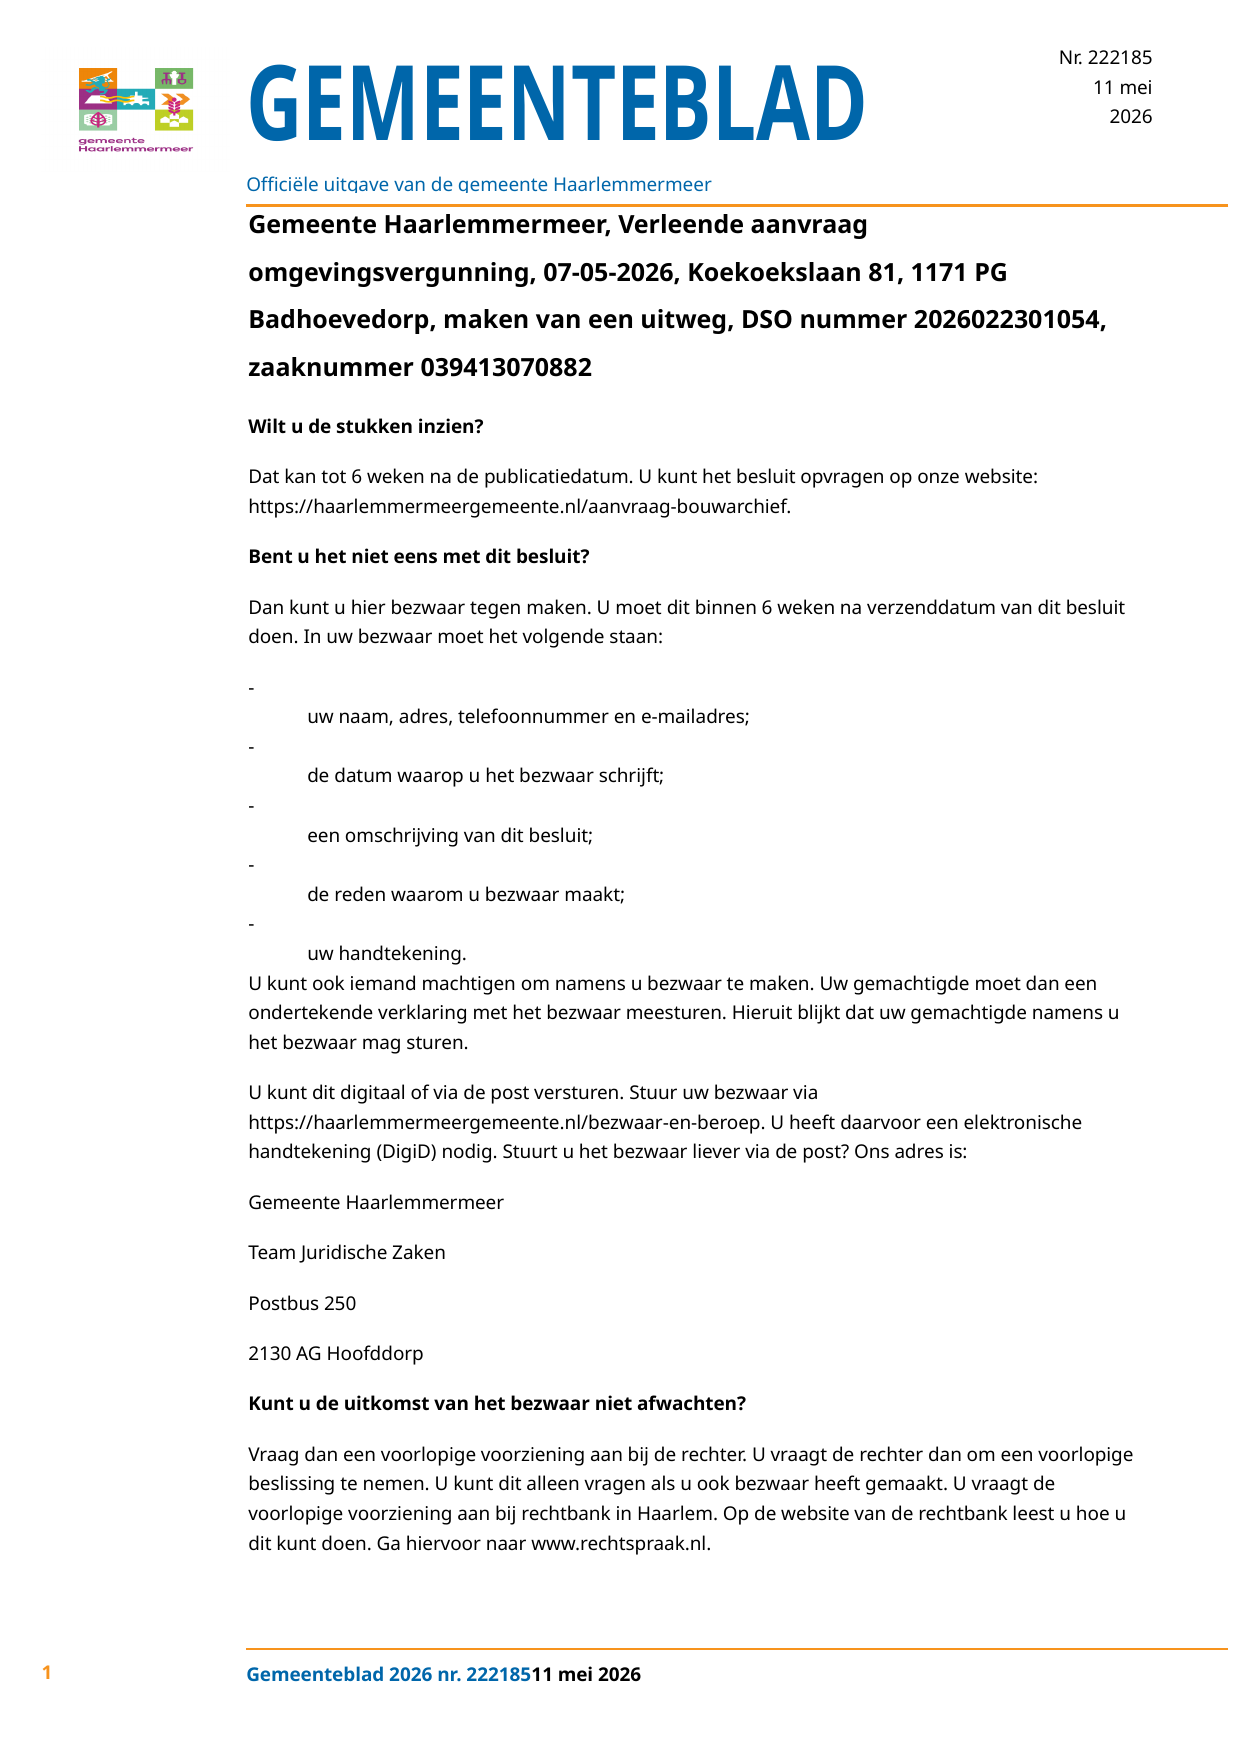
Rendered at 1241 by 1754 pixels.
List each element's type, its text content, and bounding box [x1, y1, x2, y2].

text Kunt u de uitkomst van het bezwaar niet afwachten? [248, 1391, 1152, 1416]
list een omschrijving van dit besluit; [248, 822, 1152, 848]
text Wilt u de stukken inzien? [248, 413, 1152, 439]
text Team Juridische Zaken [248, 1239, 1152, 1265]
text Postbus 250 [248, 1290, 1152, 1316]
text Dat kan tot 6 weken na de publicatiedatum. U kunt het besluit opvragen op onze website: https://haarlemmermeergemeente.nl/aanvraag-bouwarchief. [248, 463, 1152, 519]
text Gemeente Haarlemmermeer, Verleende aanvraag omgevingsvergunning, 07-05-2026, Koekoekslaan 81, 1171 PG Badhoevedorp, maken van een uitweg, DSO nummer 2026022301054, zaaknummer 039413070882 [248, 207, 1152, 384]
list de reden waarom u bezwaar maakt; [248, 881, 1152, 907]
list de datum waarop u het bezwaar schrijft; [248, 763, 1152, 788]
text Bent u het niet eens met dit besluit? [248, 543, 1152, 569]
list uw naam, adres, telefoonnummer en e-mailadres; [248, 703, 1152, 729]
text Dan kunt u hier bezwaar tegen maken. U moet dit binnen 6 weken na verzenddatum van dit besluit doen. In uw bezwaar moet het volgende staan: [248, 594, 1152, 649]
text U kunt dit digitaal of via de post versturen. Stuur uw bezwaar via https://haarlemmermeergemeente.nl/bezwaar-en-beroep. U heeft daarvoor een elektronische handtekening (DigiD) nodig. Stuurt u het bezwaar liever via de post? Ons adres is: [248, 1079, 1152, 1164]
text Gemeente Haarlemmermeer [248, 1189, 1152, 1215]
text Vraag dan een voorlopige voorziening aan bij de rechter. U vraagt de rechter dan om een voorlopige beslissing te nemen. U kunt dit alleen vragen als u ook bezwaar heeft gemaakt. U vraagt de voorlopige voorziening aan bij rechtbank in Haarlem. Op de website van de rechtbank leest u hoe u dit kunt doen. Ga hiervoor naar www.rechtspraak.nl. [248, 1441, 1152, 1556]
text 2130 AG Hoofddorp [248, 1340, 1152, 1366]
list uw handtekening. [248, 940, 1152, 966]
picture [41, 47, 231, 172]
text U kunt ook iemand machtigen om namens u bezwaar te maken. Uw gemachtigde moet dan een ondertekende verklaring met het bezwaar meesturen. Hieruit blijkt dat uw gemachtigde namens u het bezwaar mag sturen. [248, 970, 1152, 1055]
